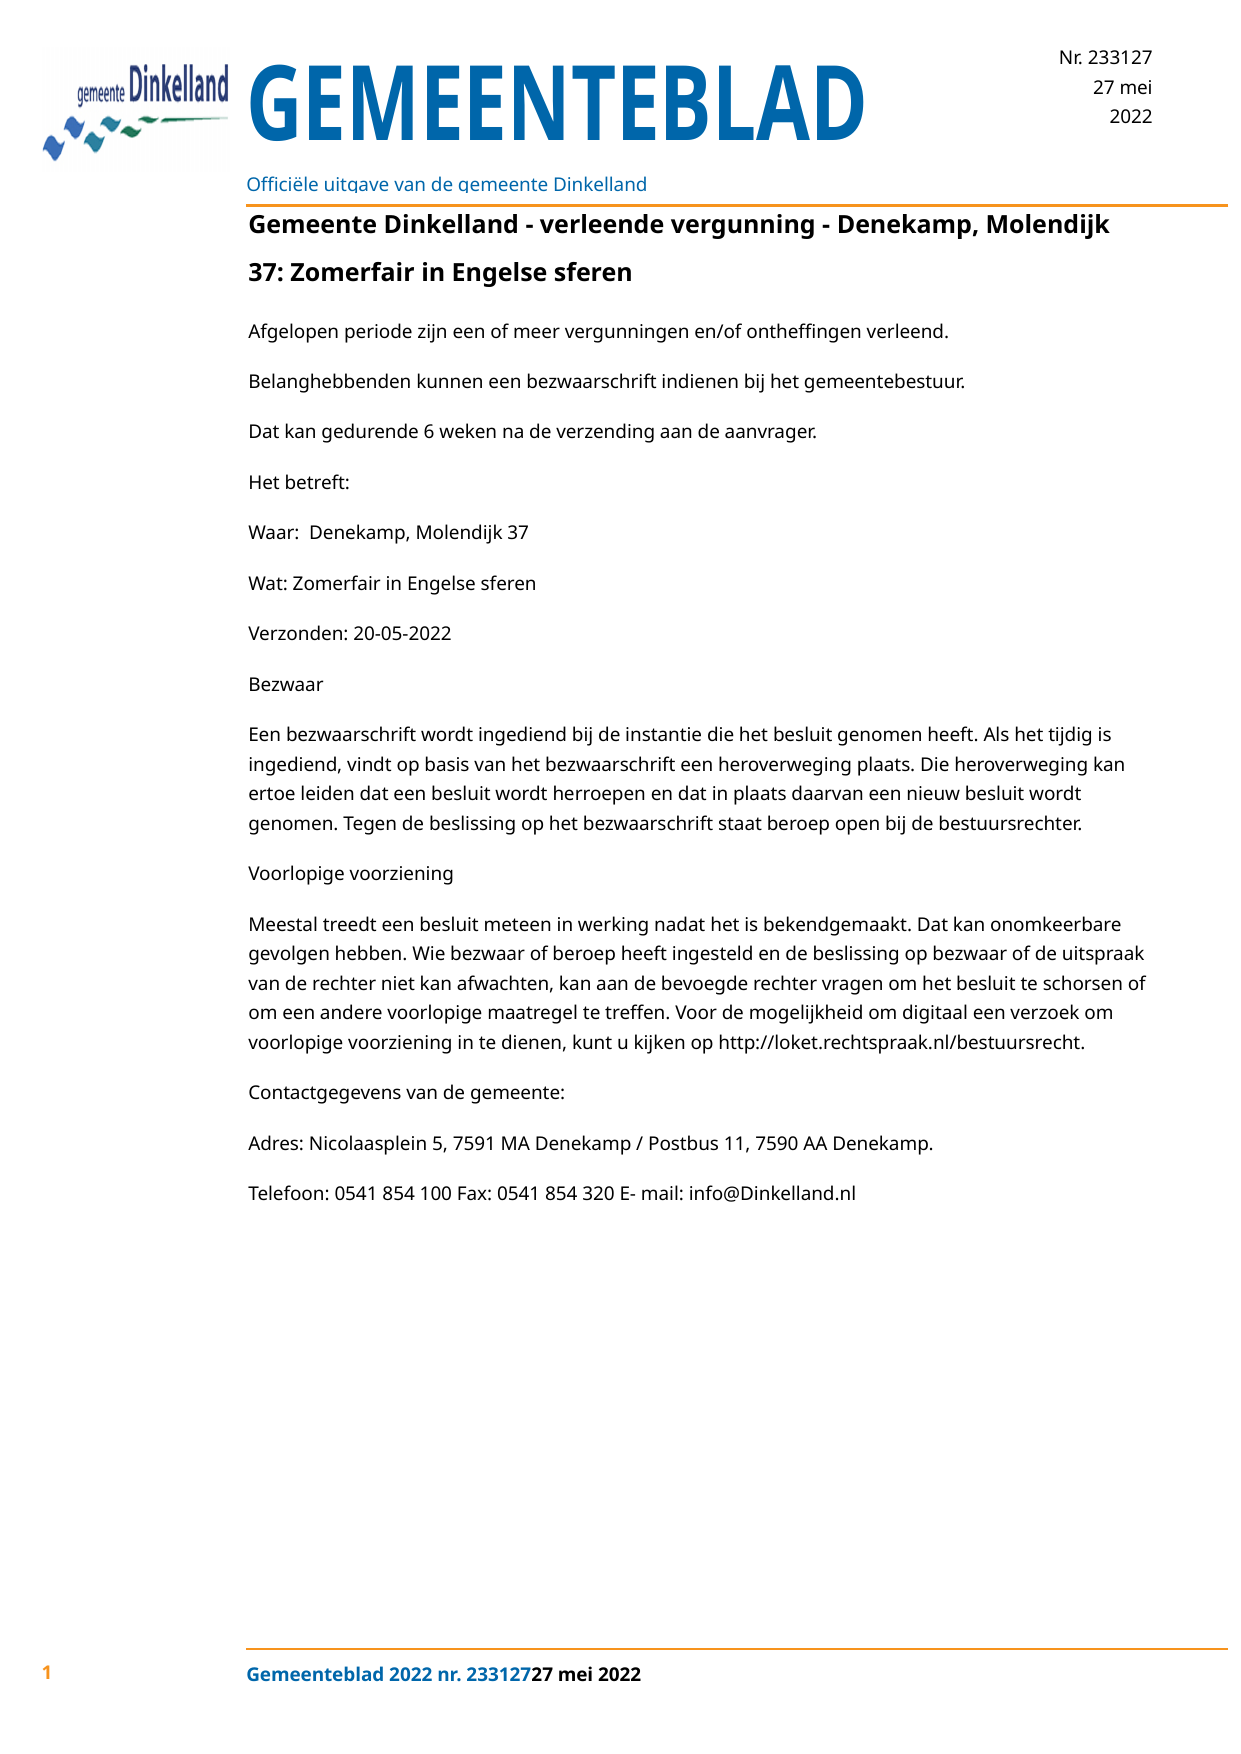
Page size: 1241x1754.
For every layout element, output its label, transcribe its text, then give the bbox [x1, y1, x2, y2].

text Dat kan gedurende 6 weken na de verzending aan de aanvrager. [248, 419, 1152, 444]
text Voorlopige voorziening [248, 860, 1152, 886]
picture [41, 47, 231, 172]
text Afgelopen periode zijn een of meer vergunningen en/of ontheffingen verleend. [248, 318, 1152, 344]
text Adres: Nicolaasplein 5, 7591 MA Denekamp / Postbus 11, 7590 AA Denekamp. [248, 1130, 1152, 1156]
text Een bezwaarschrift wordt ingediend bij de instantie die het besluit genomen heeft. Als het tijdig is ingediend, vindt op basis van het bezwaarschrift een heroverweging plaats. Die heroverweging kan ertoe leiden dat een besluit wordt herroepen en dat in plaats daarvan een nieuw besluit wordt genomen. Tegen de beslissing op het bezwaarschrift staat beroep open bij de bestuursrechter. [248, 721, 1152, 836]
text Het betreft: [248, 469, 1152, 495]
text Belanghebbenden kunnen een bezwaarschrift indienen bij het gemeentebestuur. [248, 368, 1152, 394]
text Waar: Denekamp, Molendijk 37 [248, 519, 1152, 545]
text Gemeente Dinkelland - verleende vergunning - Denekamp, Molendijk 37: Zomerfair in Engelse sferen [248, 207, 1152, 288]
text Verzonden: 20-05-2022 [248, 620, 1152, 646]
text Bezwaar [248, 671, 1152, 697]
text Contactgegevens van de gemeente: [248, 1079, 1152, 1105]
text Telefoon: 0541 854 100 Fax: 0541 854 320 E- mail: info@Dinkelland.nl [248, 1180, 1152, 1206]
text Meestal treedt een besluit meteen in werking nadat het is bekendgemaakt. Dat kan onomkeerbare gevolgen hebben. Wie bezwaar of beroep heeft ingesteld en de beslissing op bezwaar of de uitspraak van de rechter niet kan afwachten, kan aan de bevoegde rechter vragen om het besluit te schorsen of om een andere voorlopige maatregel te treffen. Voor de mogelijkheid om digitaal een verzoek om voorlopige voorziening in te dienen, kunt u kijken op http://loket.rechtspraak.nl/bestuursrecht. [248, 911, 1152, 1055]
text Wat: Zomerfair in Engelse sferen [248, 570, 1152, 596]
